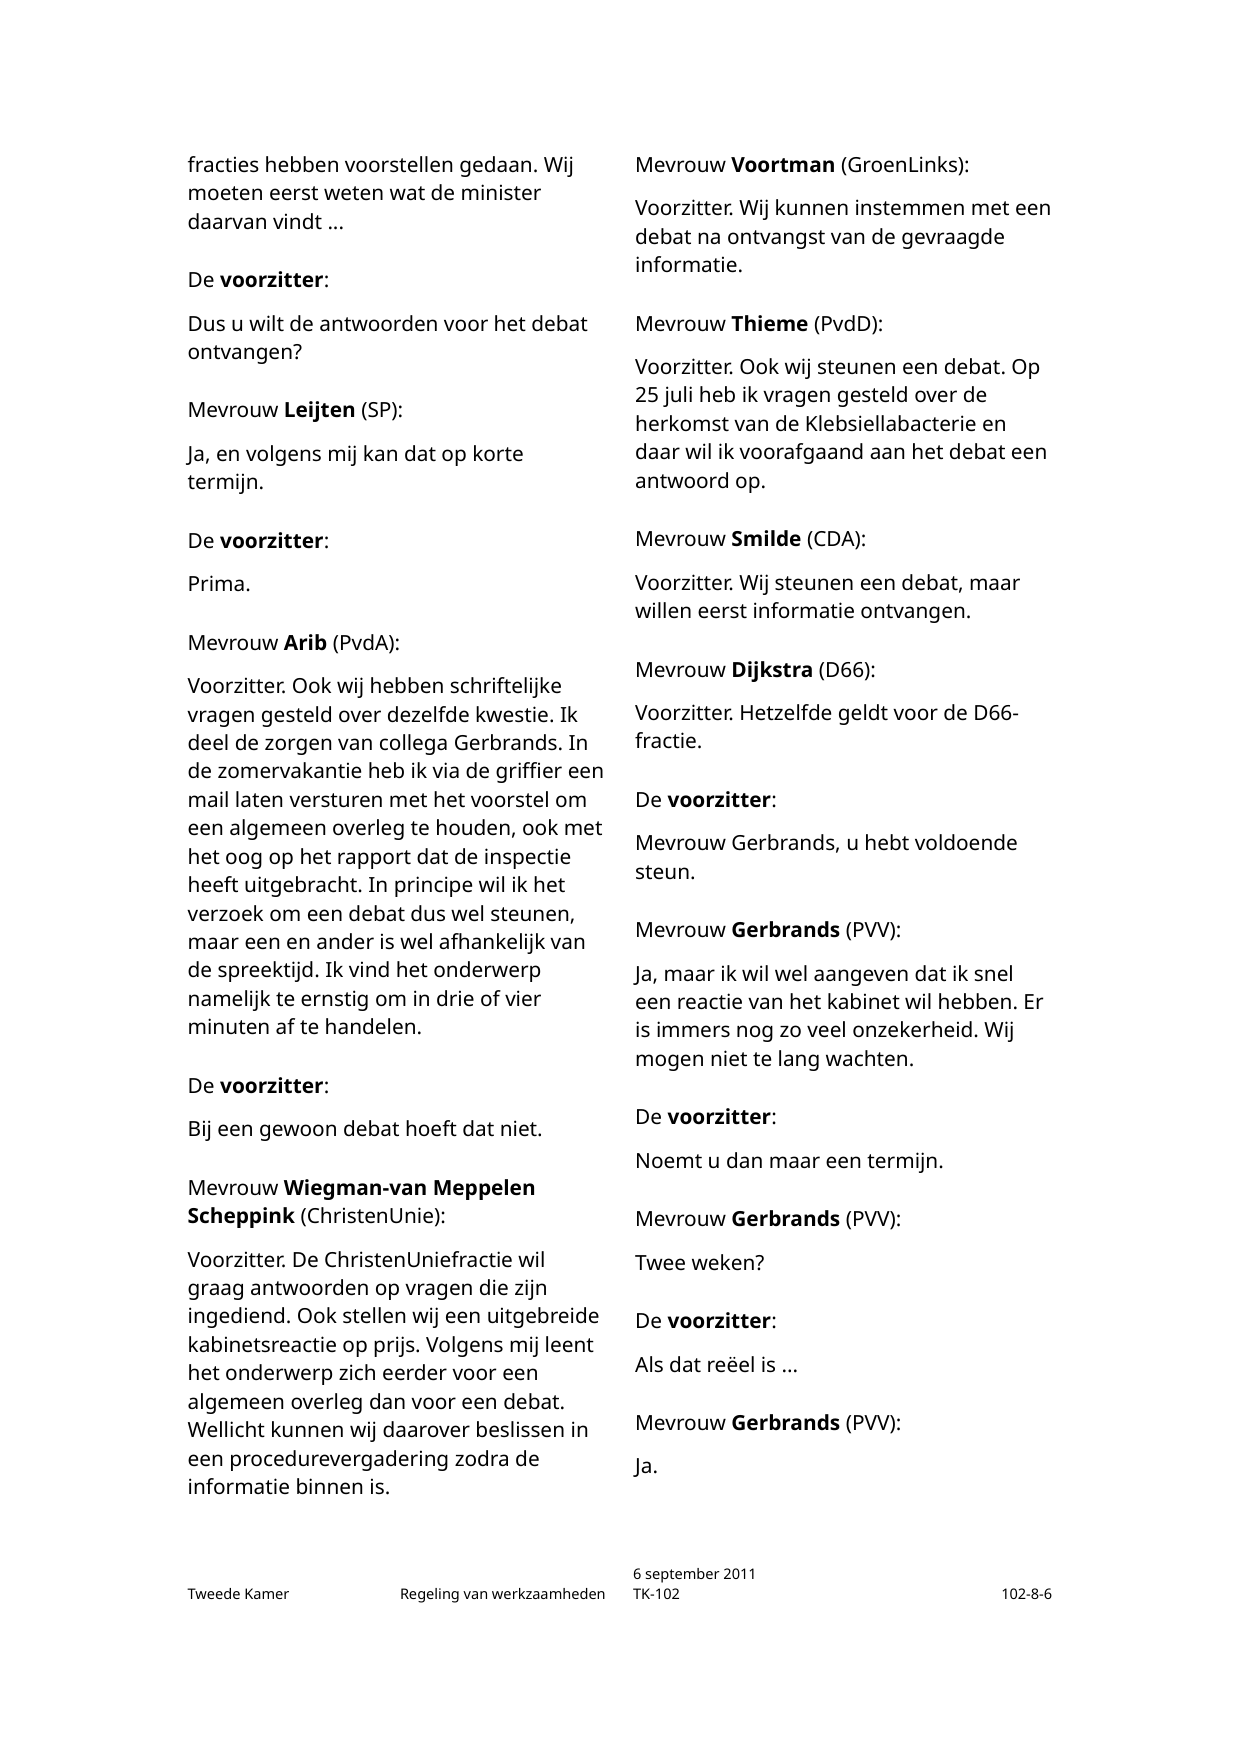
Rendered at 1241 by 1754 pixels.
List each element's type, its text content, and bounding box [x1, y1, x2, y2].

text Ja, maar ik wil wel aangeven dat ik snel een reactie van het kabinet wil hebben. Er is immers nog zo veel onzekerheid. Wij mogen niet te lang wachten. [635, 959, 1053, 1072]
text De voorzitter: [187, 1071, 605, 1099]
text Voorzitter. Ook wij hebben schriftelijke vragen gesteld over dezelfde kwestie. Ik deel de zorgen van collega Gerbrands. In de zomervakantie heb ik via de griffier een mail laten versturen met het voorstel om een algemeen overleg te houden, ook met het oog op het rapport dat de inspectie heeft uitgebracht. In principe wil ik het verzoek om een debat dus wel steunen, maar een en ander is wel afhankelijk van de spreektijd. Ik vind het onderwerp namelijk te ernstig om in drie of vier minuten af te handelen. [187, 671, 605, 1041]
text Prima. [187, 569, 605, 598]
text fracties hebben voorstellen gedaan. Wij moeten eerst weten wat de minister daarvan vindt ... [187, 150, 605, 235]
text Dus u wilt de antwoorden voor het debat ontvangen? [187, 309, 605, 366]
text Bij een gewoon debat hoeft dat niet. [187, 1114, 605, 1143]
text Mevrouw Arib (PvdA): [187, 628, 605, 656]
text De voorzitter: [187, 265, 605, 294]
text Mevrouw Gerbrands, u hebt voldoende steun. [635, 828, 1053, 885]
text Twee weken? [635, 1248, 1053, 1276]
text Voorzitter. Wij kunnen instemmen met een debat na ontvangst van de gevraagde informatie. [635, 193, 1053, 279]
text Mevrouw Gerbrands (PVV): [635, 1408, 1053, 1437]
text Mevrouw Smilde (CDA): [635, 524, 1053, 553]
text Mevrouw Gerbrands (PVV): [635, 915, 1053, 944]
text De voorzitter: [635, 1306, 1053, 1335]
text Mevrouw Wiegman-van Meppelen Scheppink (ChristenUnie): [187, 1173, 605, 1230]
text Voorzitter. Ook wij steunen een debat. Op 25 juli heb ik vragen gesteld over de herkomst van de Klebsiellabacterie en daar wil ik voorafgaand aan het debat een antwoord op. [635, 352, 1053, 494]
text Voorzitter. De ChristenUniefractie wil graag antwoorden op vragen die zijn ingediend. Ook stellen wij een uitgebreide kabinetsreactie op prijs. Volgens mij leent het onderwerp zich eerder voor een algemeen overleg dan voor een debat. Wellicht kunnen wij daarover beslissen in een procedurevergadering zodra de informatie binnen is. [187, 1245, 605, 1501]
text Mevrouw Voortman (GroenLinks): [635, 150, 1053, 178]
text Voorzitter. Wij steunen een debat, maar willen eerst informatie ontvangen. [635, 568, 1053, 625]
text De voorzitter: [635, 785, 1053, 813]
text Voorzitter. Hetzelfde geldt voor de D66-fractie. [635, 698, 1053, 755]
text Ja, en volgens mij kan dat op korte termijn. [187, 439, 605, 496]
text Ja. [635, 1452, 1053, 1480]
text Mevrouw Thieme (PvdD): [635, 309, 1053, 337]
text Als dat reëel is ... [635, 1350, 1053, 1378]
text De voorzitter: [187, 526, 605, 554]
text Mevrouw Gerbrands (PVV): [635, 1204, 1053, 1233]
text Mevrouw Leijten (SP): [187, 396, 605, 424]
text Mevrouw Dijkstra (D66): [635, 655, 1053, 683]
text Noemt u dan maar een termijn. [635, 1146, 1053, 1174]
text De voorzitter: [635, 1102, 1053, 1131]
